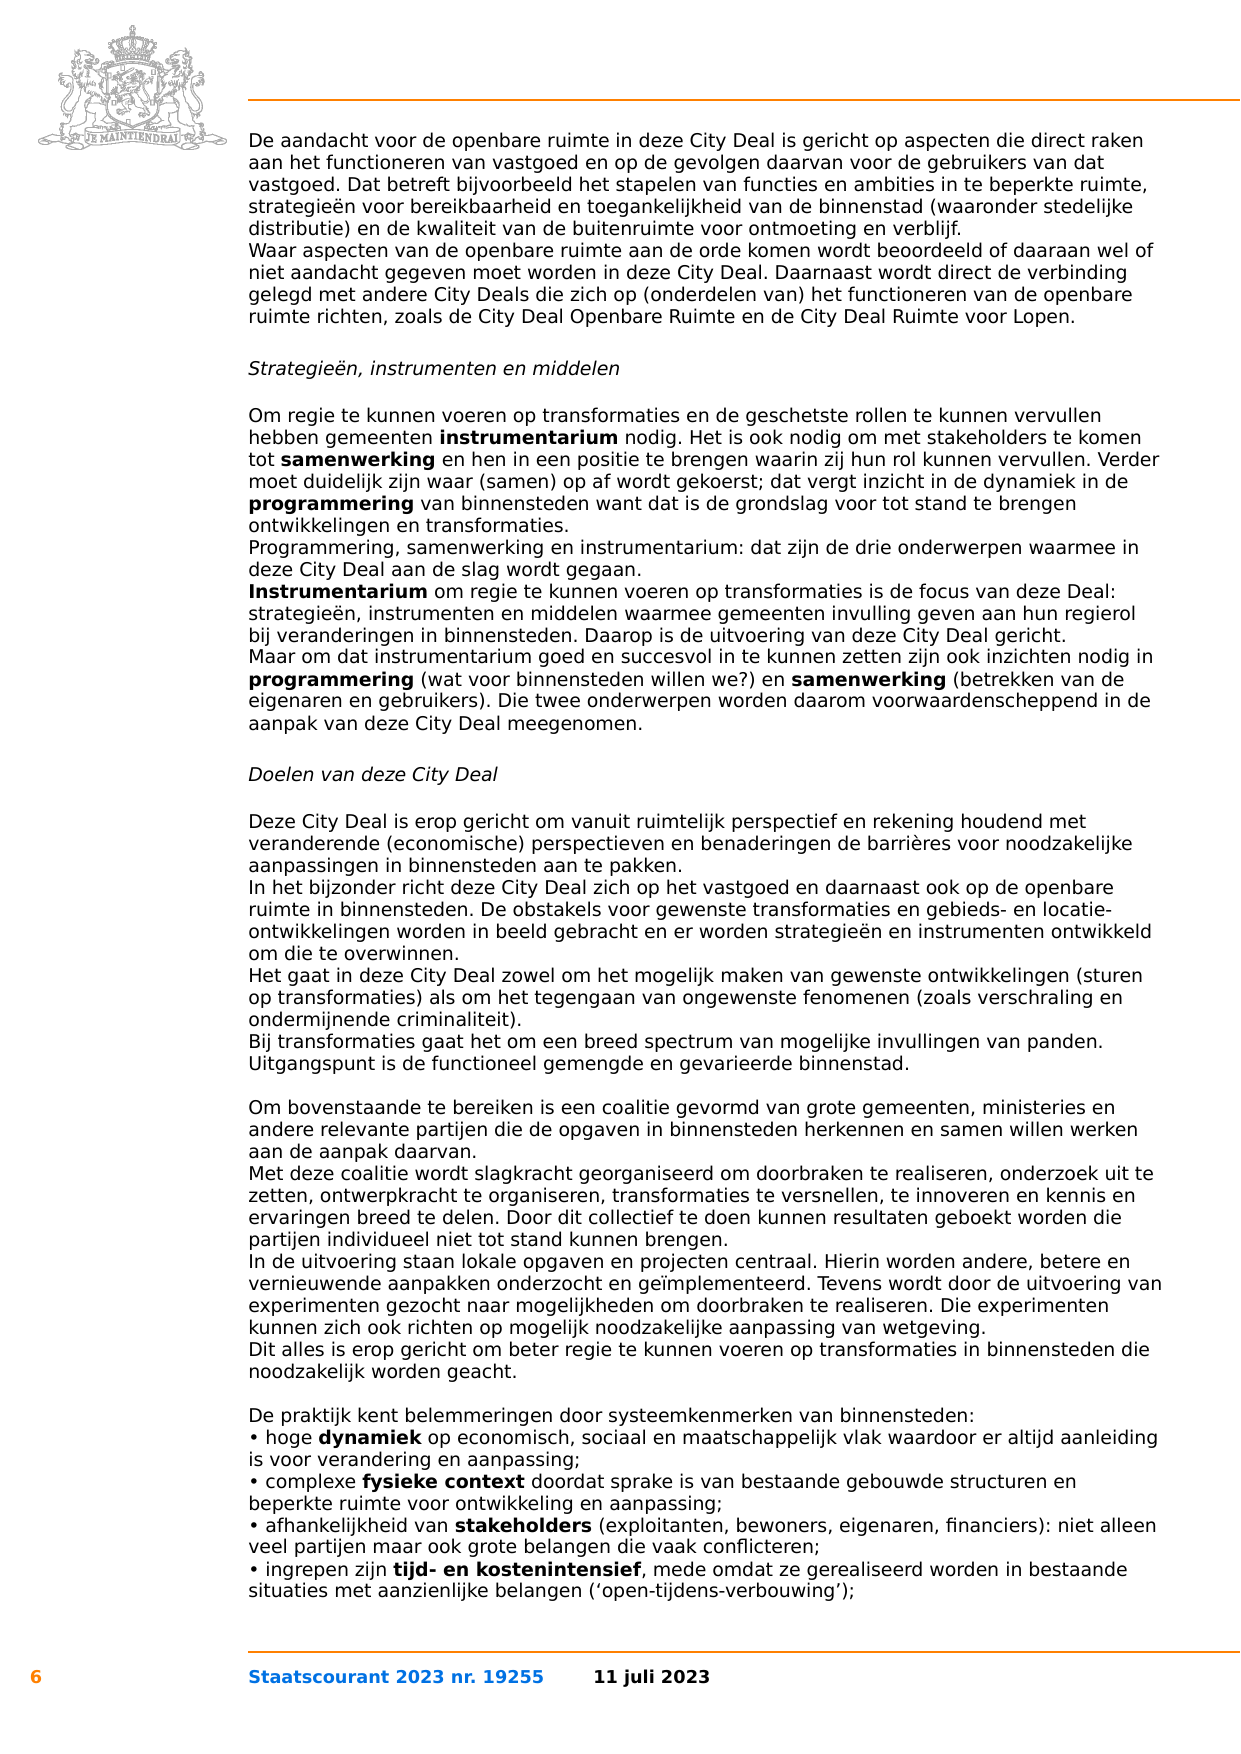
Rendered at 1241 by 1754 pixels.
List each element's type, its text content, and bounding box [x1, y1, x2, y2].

text Maar om dat instrumentarium goed en succesvol in te kunnen zetten zijn ook inzichten nodig in programmering (wat voor binnensteden willen we?) en samenwerking (betrekken van de eigenaren en gebruikers). Die twee onderwerpen worden daarom voorwaardenscheppend in de aanpak van deze City Deal meegenomen. [248, 646, 1163, 734]
subtitle Doelen van deze City Deal [248, 764, 1163, 786]
text Om regie te kunnen voeren op transformaties en de geschetste rollen te kunnen vervullen hebben gemeenten instrumentarium nodig. Het is ook nodig om met stakeholders te komen tot samenwerking en hen in een positie te brengen waarin zij hun rol kunnen vervullen. Verder moet duidelijk zijn waar (samen) op af wordt gekoerst; dat vergt inzicht in de dynamiek in de programmering van binnensteden want dat is de grondslag voor tot stand te brengen ontwikkelingen en transformaties. [248, 405, 1163, 537]
text De praktijk kent belemmeringen door systeemkenmerken van binnensteden: [248, 1404, 1163, 1427]
text Programmering, samenwerking en instrumentarium: dat zijn de drie onderwerpen waarmee in deze City Deal aan de slag wordt gegaan. [248, 537, 1163, 581]
text Bij transformaties gaat het om een breed spectrum van mogelijke invullingen van panden. Uitgangspunt is de functioneel gemengde en gevarieerde binnenstad. [248, 1031, 1163, 1075]
text Instrumentarium om regie te kunnen voeren op transformaties is de focus van deze Deal: strategieën, instrumenten en middelen waarmee gemeenten invulling geven aan hun regierol bij veranderingen in binnensteden. Daarop is de uitvoering van deze City Deal gericht. [248, 581, 1163, 646]
text Het gaat in deze City Deal zowel om het mogelijk maken van gewenste ontwikkelingen (sturen op transformaties) als om het tegengaan van ongewenste fenomenen (zoals verschraling en ondermijnende criminaliteit). [248, 965, 1163, 1031]
text Waar aspecten van de openbare ruimte aan de orde komen wordt beoordeeld of daaraan wel of niet aandacht gegeven moet worden in deze City Deal. Daarnaast wordt direct de verbinding gelegd met andere City Deals die zich op (onderdelen van) het functioneren van de openbare ruimte richten, zoals de City Deal Openbare Ruimte en de City Deal Ruimte voor Lopen. [248, 240, 1163, 328]
text • afhankelijkheid van stakeholders (exploitanten, bewoners, eigenaren, financiers): niet alleen veel partijen maar ook grote belangen die vaak conflicteren; [248, 1514, 1163, 1558]
text • ingrepen zijn tijd- en kostenintensief, mede omdat ze gerealiseerd worden in bestaande situaties met aanzienlijke belangen (‘open-tijdens-verbouwing’); [248, 1558, 1163, 1602]
text • hoge dynamiek op economisch, sociaal en maatschappelijk vlak waardoor er altijd aanleiding is voor verandering en aanpassing; [248, 1427, 1163, 1471]
text Deze City Deal is erop gericht om vanuit ruimtelijk perspectief en rekening houdend met veranderende (economische) perspectieven en benaderingen de barrières voor noodzakelijke aanpassingen in binnensteden aan te pakken. [248, 811, 1163, 877]
text • complexe fysieke context doordat sprake is van bestaande gebouwde structuren en beperkte ruimte voor ontwikkeling en aanpassing; [248, 1471, 1163, 1514]
text Om bovenstaande te bereiken is een coalitie gevormd van grote gemeenten, ministeries en andere relevante partijen die de opgaven in binnensteden herkennen en samen willen werken aan de aanpak daarvan. [248, 1097, 1163, 1163]
text Dit alles is erop gericht om beter regie te kunnen voeren op transformaties in binnensteden die noodzakelijk worden geacht. [248, 1339, 1163, 1383]
text In de uitvoering staan lokale opgaven en projecten centraal. Hierin worden andere, betere en vernieuwende aanpakken onderzocht en geïmplementeerd. Tevens wordt door de uitvoering van experimenten gezocht naar mogelijkheden om doorbraken te realiseren. Die experimenten kunnen zich ook richten op mogelijk noodzakelijke aanpassing van wetgeving. [248, 1251, 1163, 1339]
subtitle Strategieën, instrumenten en middelen [248, 358, 1163, 380]
picture [38, 25, 227, 150]
text In het bijzonder richt deze City Deal zich op het vastgoed en daarnaast ook op de openbare ruimte in binnensteden. De obstakels voor gewenste transformaties en gebieds- en locatie-ontwikkelingen worden in beeld gebracht en er worden strategieën en instrumenten ontwikkeld om die te overwinnen. [248, 877, 1163, 965]
text De aandacht voor de openbare ruimte in deze City Deal is gericht op aspecten die direct raken aan het functioneren van vastgoed en op de gevolgen daarvan voor de gebruikers van dat vastgoed. Dat betreft bijvoorbeeld het stapelen van functies en ambities in te beperkte ruimte, strategieën voor bereikbaarheid en toegankelijkheid van de binnenstad (waaronder stedelijke distributie) en de kwaliteit van de buitenruimte voor ontmoeting en verblijf. [248, 130, 1163, 240]
text Met deze coalitie wordt slagkracht georganiseerd om doorbraken te realiseren, onderzoek uit te zetten, ontwerpkracht te organiseren, transformaties te versnellen, te innoveren en kennis en ervaringen breed te delen. Door dit collectief te doen kunnen resultaten geboekt worden die partijen individueel niet tot stand kunnen brengen. [248, 1163, 1163, 1251]
